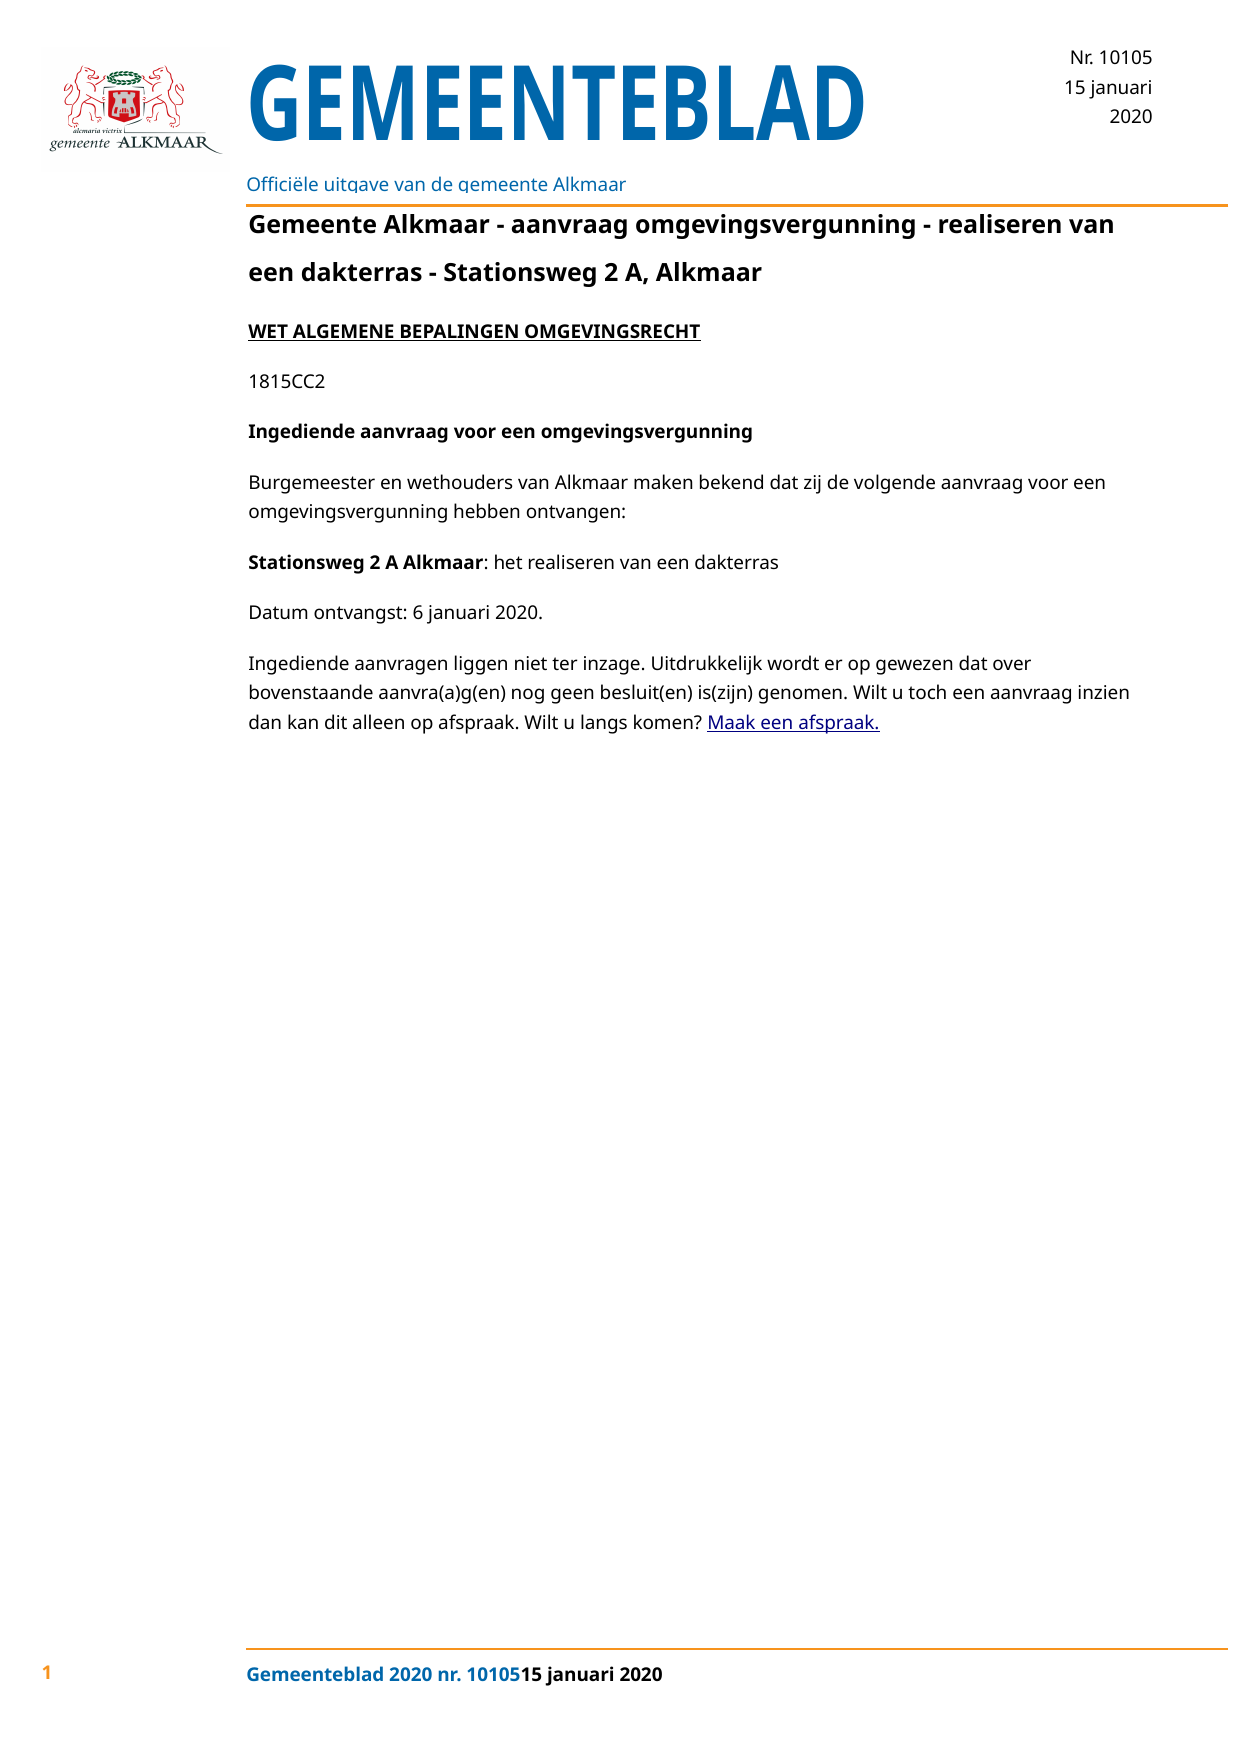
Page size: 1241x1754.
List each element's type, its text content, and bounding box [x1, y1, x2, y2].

text Ingediende aanvragen liggen niet ter inzage. Uitdrukkelijk wordt er op gewezen dat over bovenstaande aanvra(a)g(en) nog geen besluit(en) is(zijn) genomen. Wilt u toch een aanvraag inzien dan kan dit alleen op afspraak. Wilt u langs komen? Maak een afspraak. [248, 650, 1152, 735]
text Stationsweg 2 A Alkmaar: het realiseren van een dakterras [248, 549, 1152, 575]
text Burgemeester en wethouders van Alkmaar maken bekend dat zij de volgende aanvraag voor een omgevingsvergunning hebben ontvangen: [248, 469, 1152, 524]
text Datum ontvangst: 6 januari 2020. [248, 599, 1152, 625]
picture [41, 47, 231, 172]
text Ingediende aanvraag voor een omgevingsvergunning [248, 419, 1152, 444]
text WET ALGEMENE BEPALINGEN OMGEVINGSRECHT [248, 318, 1152, 344]
text Gemeente Alkmaar - aanvraag omgevingsvergunning - realiseren van een dakterras - Stationsweg 2 A, Alkmaar [248, 207, 1152, 288]
text 1815CC2 [248, 368, 1152, 394]
